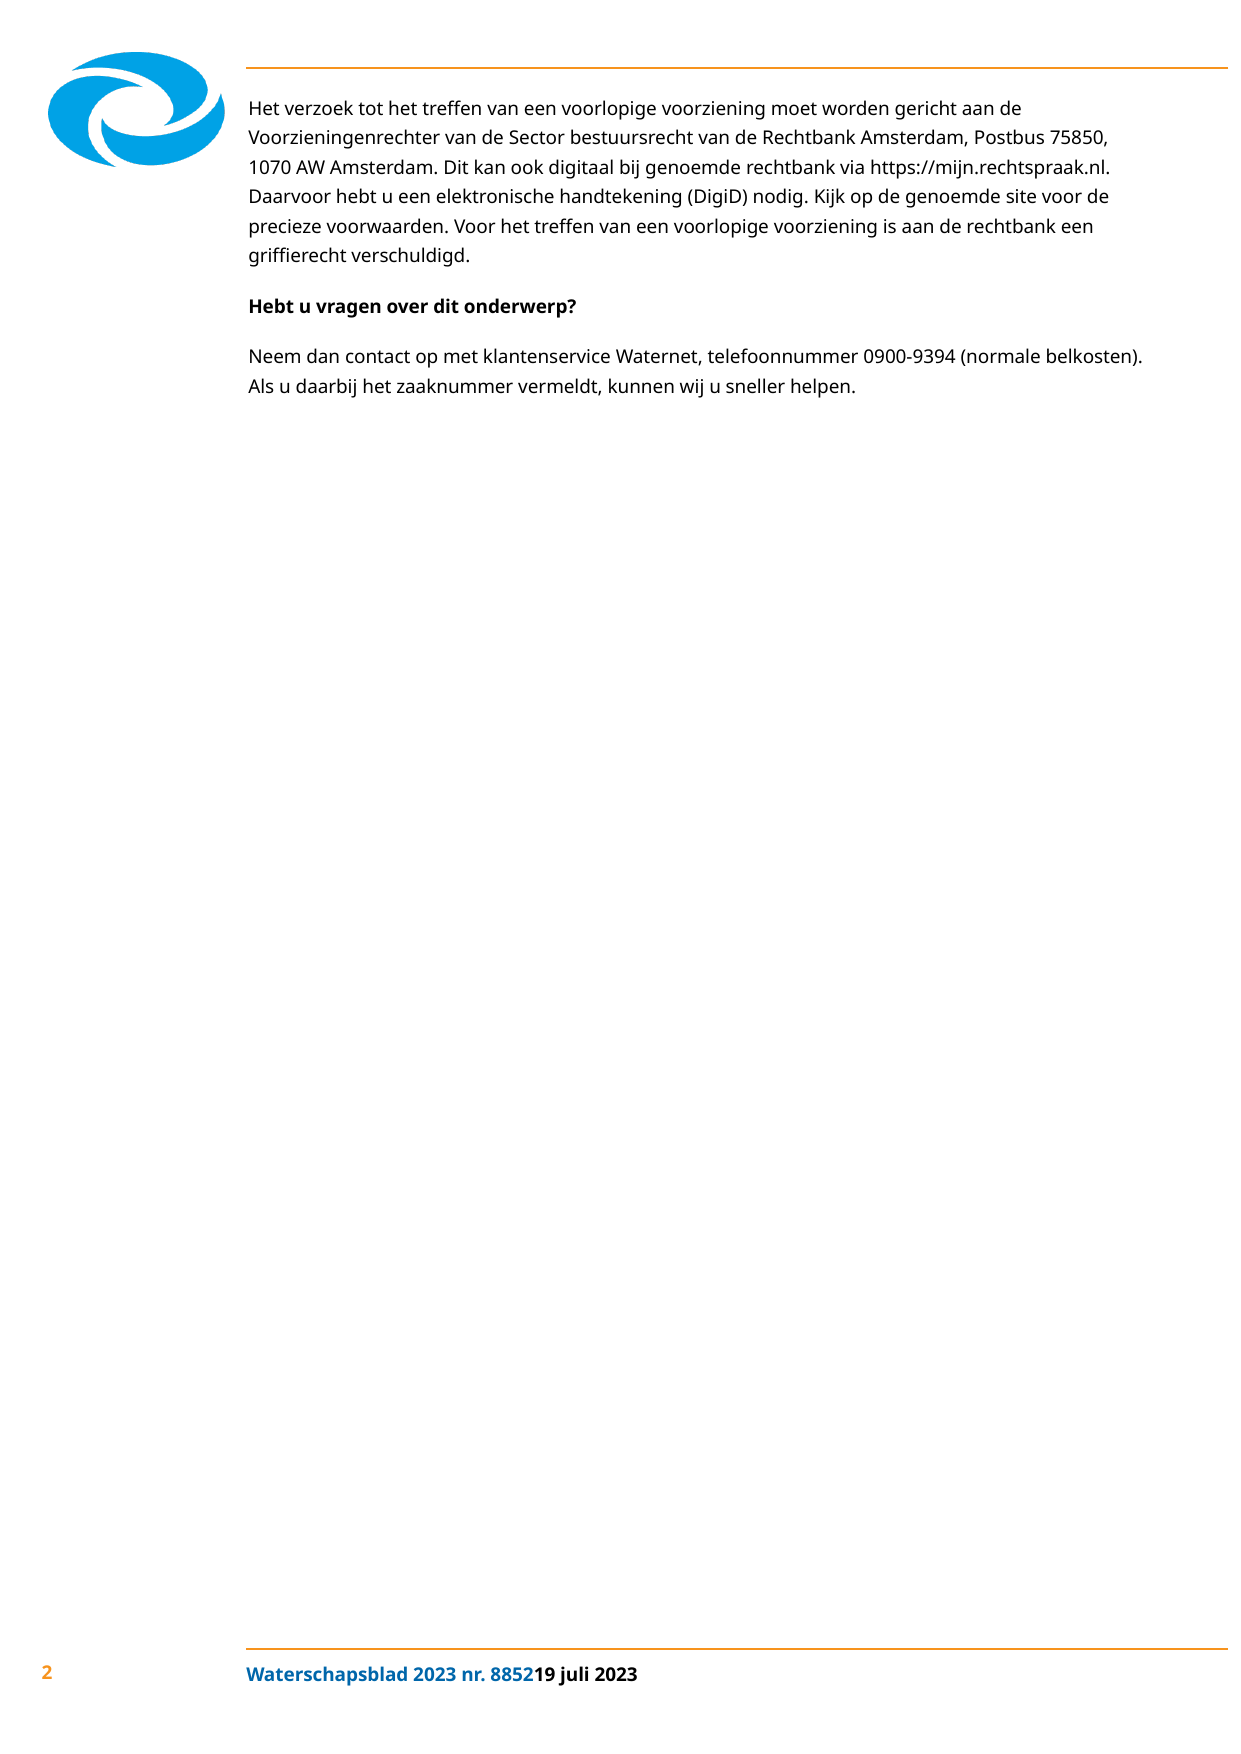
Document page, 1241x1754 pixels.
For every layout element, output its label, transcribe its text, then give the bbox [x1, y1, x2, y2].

text Hebt u vragen over dit onderwerp? [248, 293, 1152, 319]
picture [41, 47, 231, 172]
text Het verzoek tot het treffen van een voorlopige voorziening moet worden gericht aan de Voorzieningenrechter van de Sector bestuursrecht van de Rechtbank Amsterdam, Postbus 75850, 1070 AW Amsterdam. Dit kan ook digitaal bij genoemde rechtbank via https://mijn.rechtspraak.nl. Daarvoor hebt u een elektronische handtekening (DigiD) nodig. Kijk op de genoemde site voor de precieze voorwaarden. Voor het treffen van een voorlopige voorziening is aan de rechtbank een griffierecht verschuldigd. [248, 95, 1152, 268]
text Neem dan contact op met klantenservice Waternet, telefoonnummer 0900-9394 (normale belkosten). Als u daarbij het zaaknummer vermeldt, kunnen wij u sneller helpen. [248, 343, 1152, 399]
